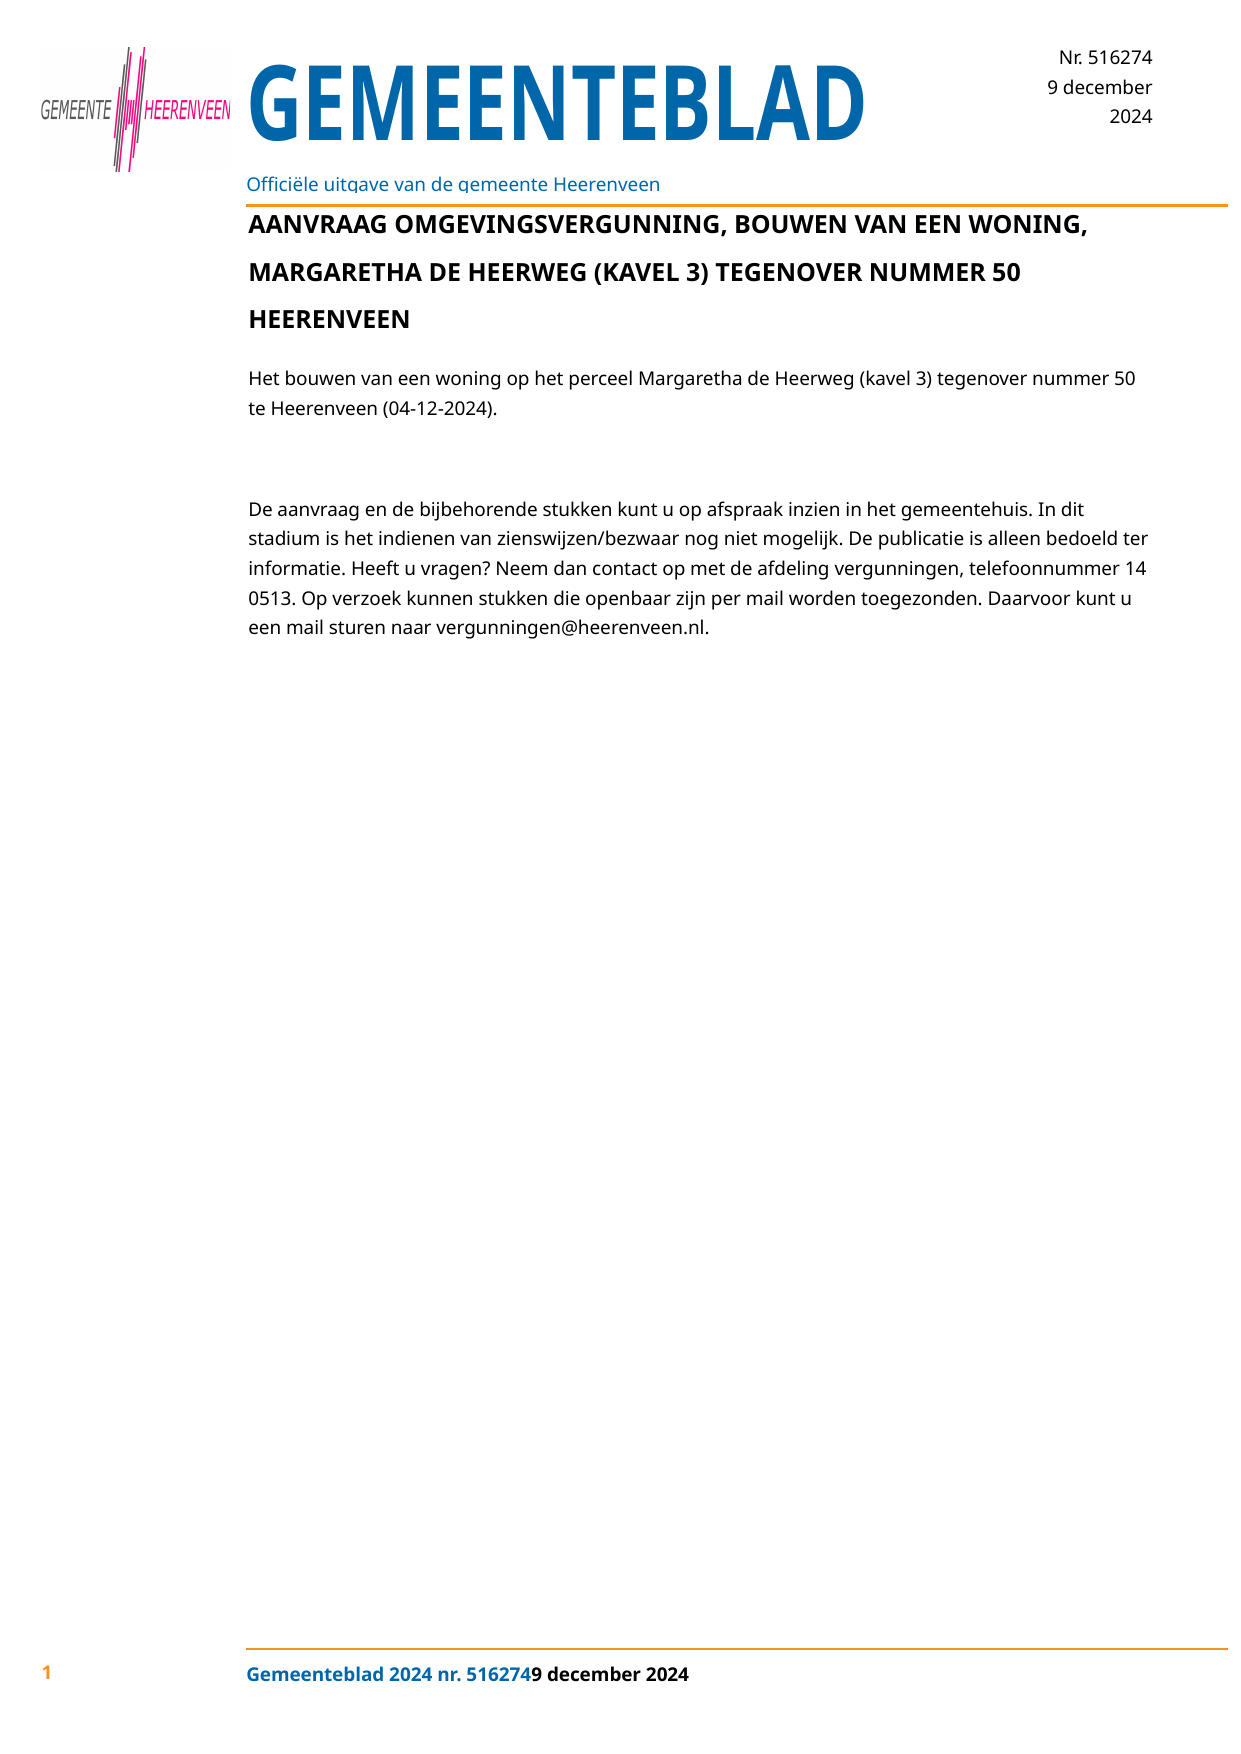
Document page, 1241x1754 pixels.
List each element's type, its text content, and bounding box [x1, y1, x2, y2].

text De aanvraag en de bijbehorende stukken kunt u op afspraak inzien in het gemeentehuis. In dit stadium is het indienen van zienswijzen/bezwaar nog niet mogelijk. De publicatie is alleen bedoeld ter informatie. Heeft u vragen? Neem dan contact op met de afdeling vergunningen, telefoonnummer 14 0513. Op verzoek kunnen stukken die openbaar zijn per mail worden toegezonden. Daarvoor kunt u een mail sturen naar vergunningen@heerenveen.nl. [248, 496, 1152, 640]
text AANVRAAG OMGEVINGSVERGUNNING, BOUWEN VAN EEN WONING, MARGARETHA DE HEERWEG (KAVEL 3) TEGENOVER NUMMER 50 HEERENVEEN [248, 207, 1152, 336]
picture [41, 47, 231, 172]
text Het bouwen van een woning op het perceel Margaretha de Heerweg (kavel 3) tegenover nummer 50 te Heerenveen (04-12-2024). [248, 366, 1152, 421]
